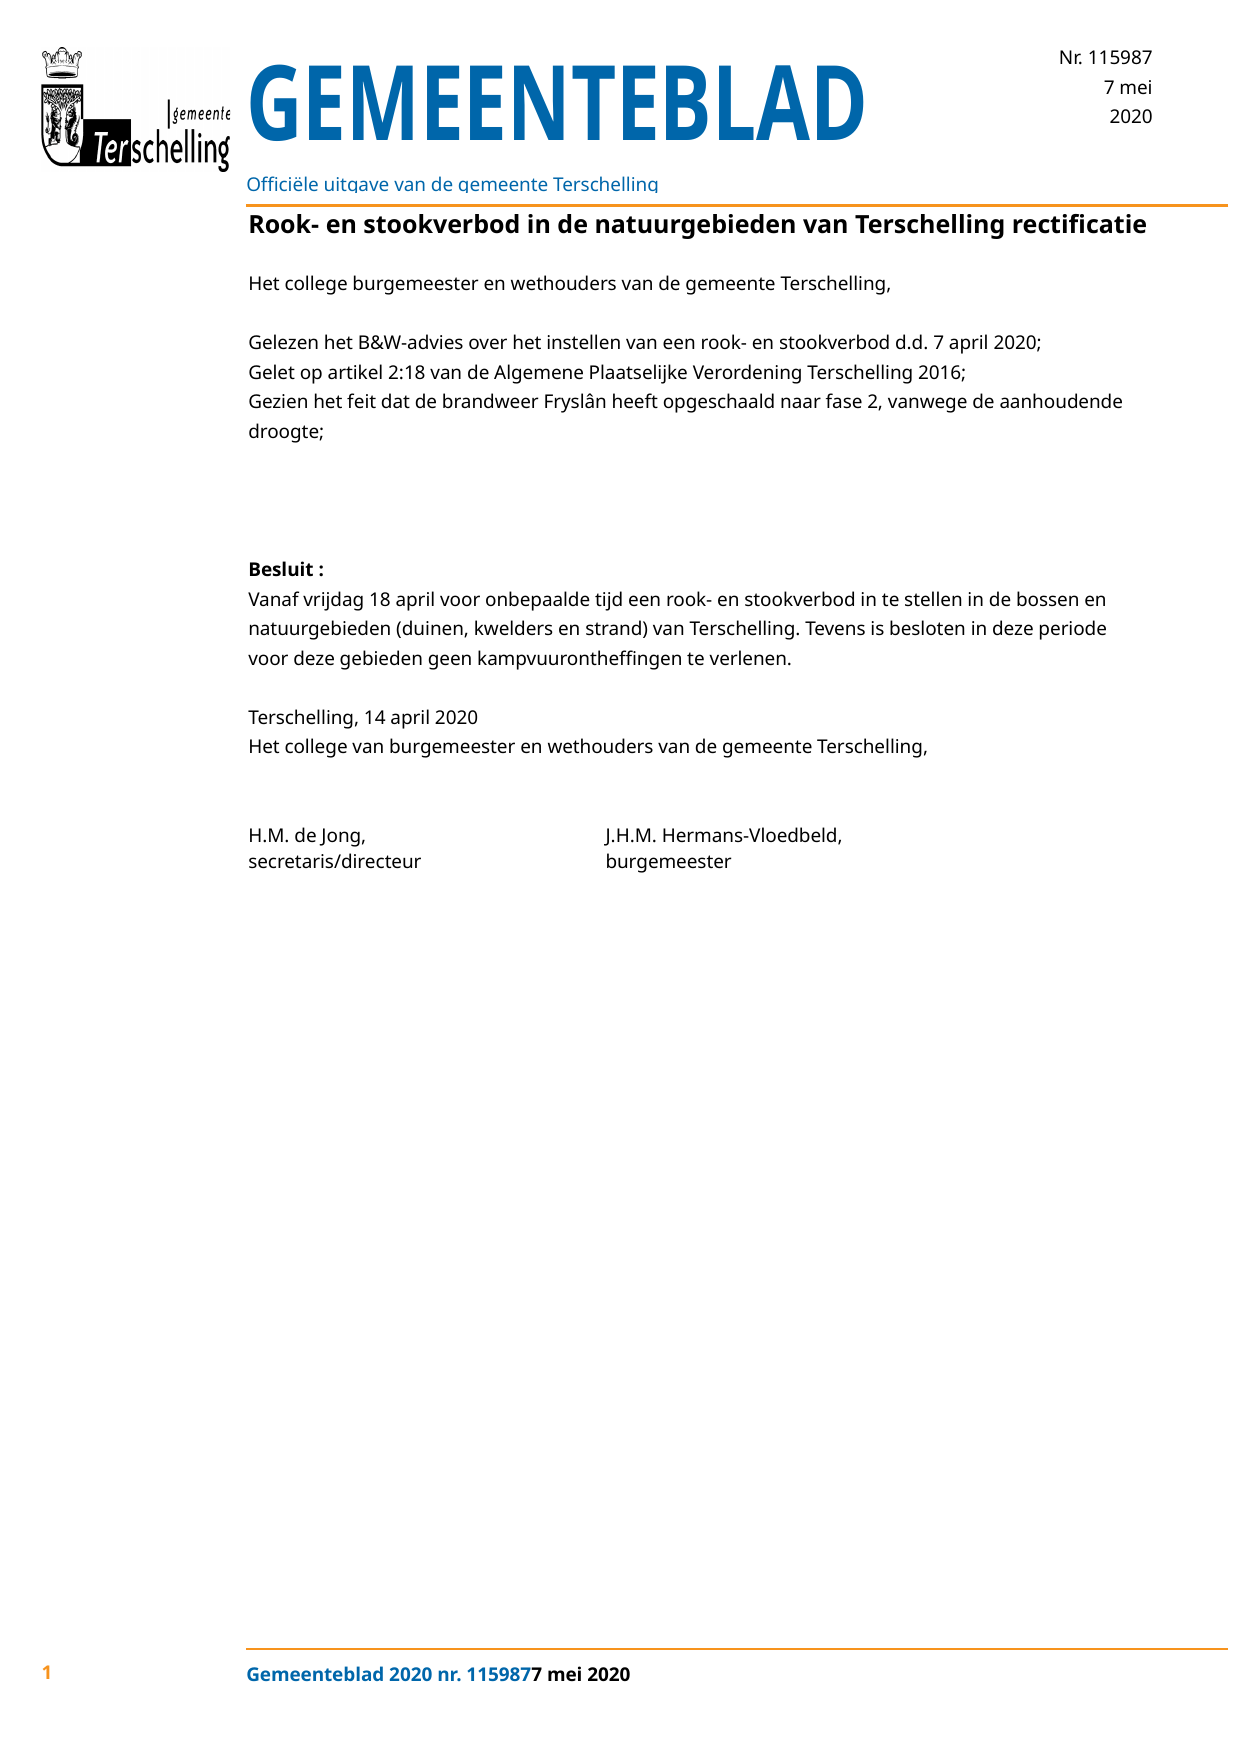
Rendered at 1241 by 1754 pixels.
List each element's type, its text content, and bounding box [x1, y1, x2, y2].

text Gelet op artikel 2:18 van de Algemene Plaatselijke Verordening Terschelling 2016; [248, 359, 1152, 385]
table_header H.M. de Jong, [248, 823, 605, 848]
text Het college van burgemeester en wethouders van de gemeente Terschelling, [248, 734, 1152, 759]
picture [41, 47, 231, 172]
text Gezien het feit dat de brandweer Fryslân heeft opgeschaald naar fase 2, vanwege de aanhoudende droogte; [248, 389, 1152, 444]
text Gelezen het B&W-advies over het instellen van een rook- en stookverbod d.d. 7 april 2020; [248, 329, 1152, 355]
table_header J.H.M. Hermans-Vloedbeld, [605, 823, 1152, 848]
text Besluit : [248, 556, 1152, 582]
text Vanaf vrijdag 18 april voor onbepaalde tijd een rook- en stookverbod in te stellen in de bossen en natuurgebieden (duinen, kwelders en strand) van Terschelling. Tevens is besloten in deze periode voor deze gebieden geen kampvuurontheffingen te verlenen. [248, 586, 1152, 671]
table_cell secretaris/directeur [248, 848, 605, 874]
table_cell burgemeester [605, 848, 1152, 874]
text Terschelling, 14 april 2020 [248, 704, 1152, 730]
text Rook- en stookverbod in de natuurgebieden van Terschelling rectificatie [248, 207, 1152, 241]
text Het college burgemeester en wethouders van de gemeente Terschelling, [248, 270, 1152, 296]
